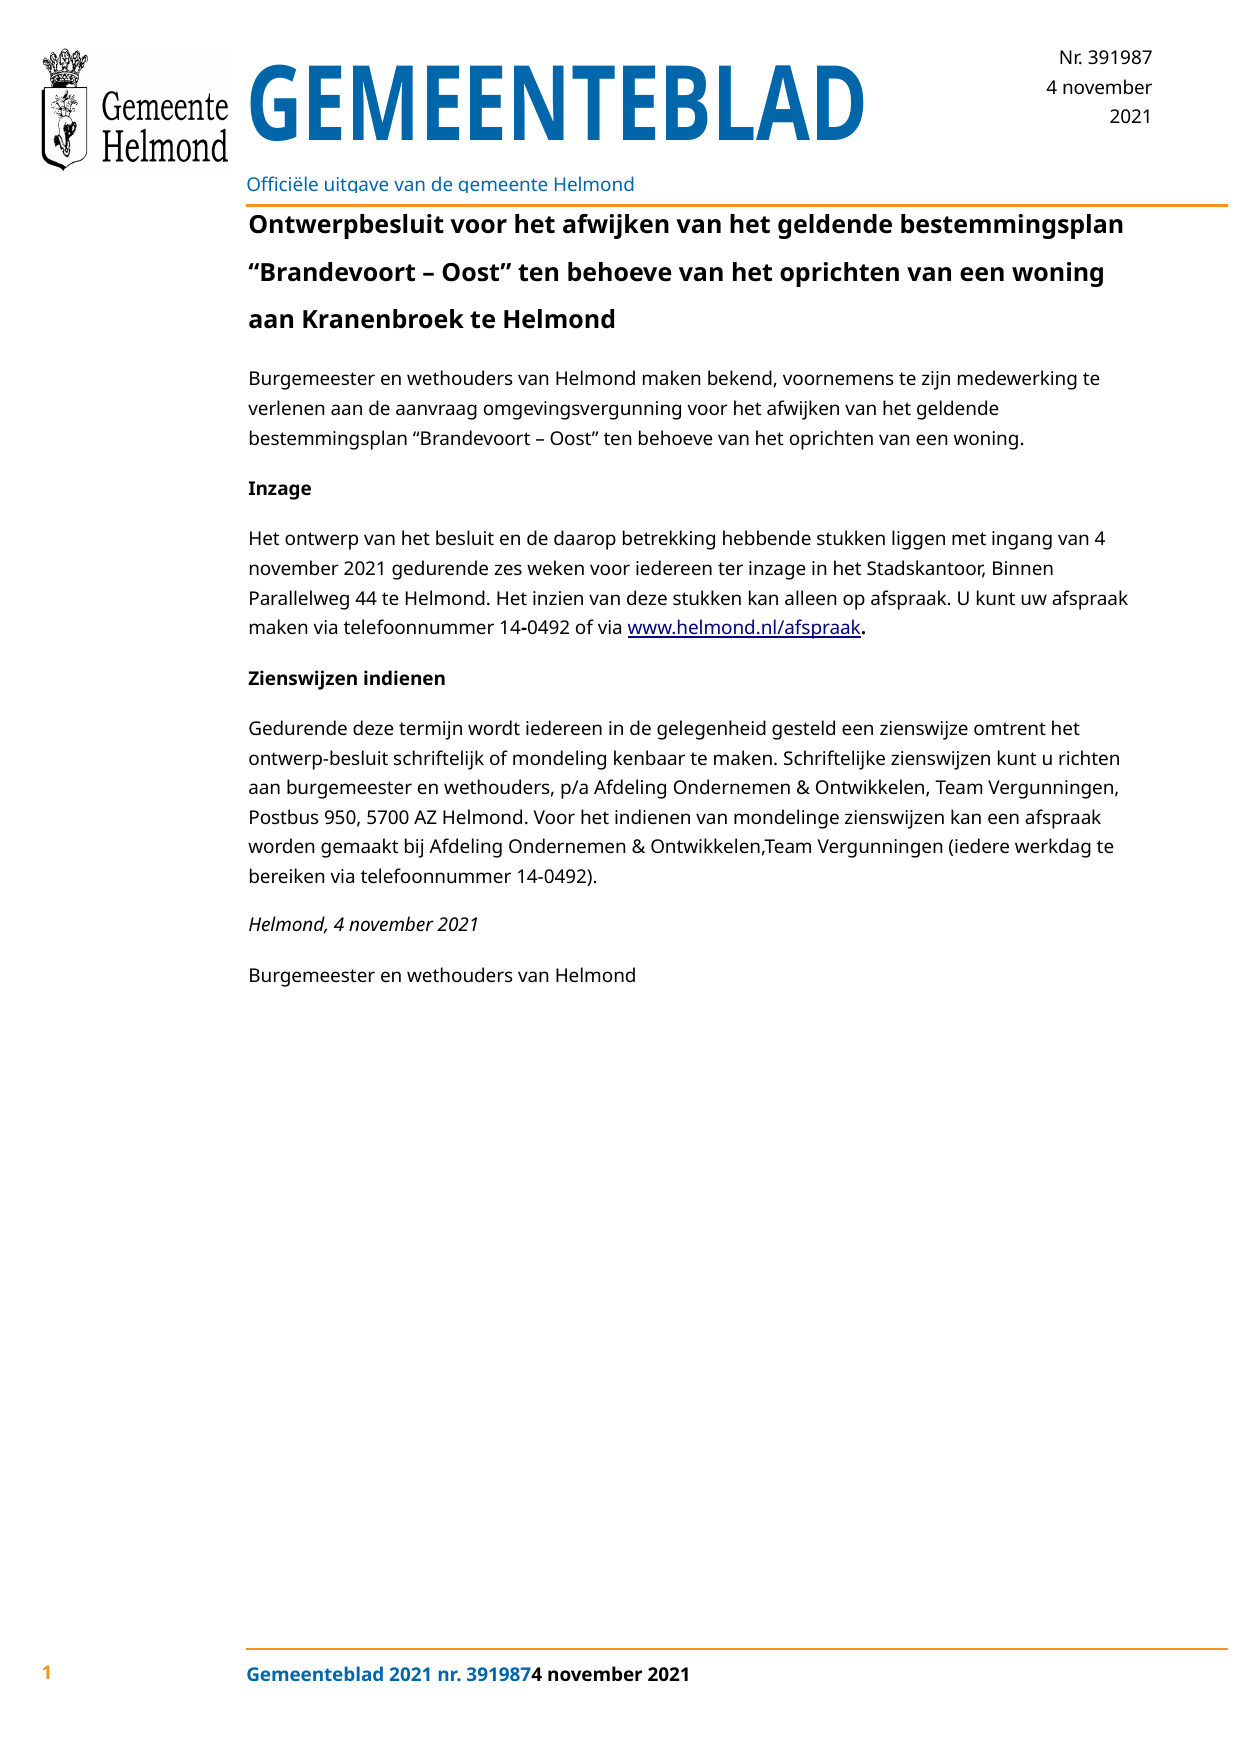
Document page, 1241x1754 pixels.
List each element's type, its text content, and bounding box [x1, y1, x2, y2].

text Het ontwerp van het besluit en de daarop betrekking hebbende stukken liggen met ingang van 4 november 2021 gedurende zes weken voor iedereen ter inzage in het Stadskantoor, Binnen Parallelweg 44 te Helmond. Het inzien van deze stukken kan alleen op afspraak. U kunt uw afspraak maken via telefoonnummer 14-0492 of via www.helmond.nl/afspraak. [248, 526, 1152, 640]
picture [41, 47, 231, 172]
text Gedurende deze termijn wordt iedereen in de gelegenheid gesteld een zienswijze omtrent het ontwerp-besluit schriftelijk of mondeling kenbaar te maken. Schriftelijke zienswijzen kunt u richten aan burgemeester en wethouders, p/a Afdeling Ondernemen & Ontwikkelen, Team Vergunningen, Postbus 950, 5700 AZ Helmond. Voor het indienen van mondelinge zienswijzen kan een afspraak worden gemaakt bij Afdeling Ondernemen & Ontwikkelen,Team Vergunningen (iedere werkdag te bereiken via telefoonnummer 14-0492). [248, 715, 1152, 889]
text Zienswijzen indienen [248, 665, 1152, 690]
text Burgemeester en wethouders van Helmond [248, 962, 1152, 988]
text Inzage [248, 475, 1152, 501]
text Ontwerpbesluit voor het afwijken van het geldende bestemmingsplan “Brandevoort – Oost” ten behoeve van het oprichten van een woning aan Kranenbroek te Helmond [248, 207, 1152, 336]
text Burgemeester en wethouders van Helmond maken bekend, voornemens te zijn medewerking te verlenen aan de aanvraag omgevingsvergunning voor het afwijken van het geldende bestemmingsplan “Brandevoort – Oost” ten behoeve van het oprichten van een woning. [248, 366, 1152, 450]
text Helmond, 4 november 2021 [248, 911, 1152, 937]
